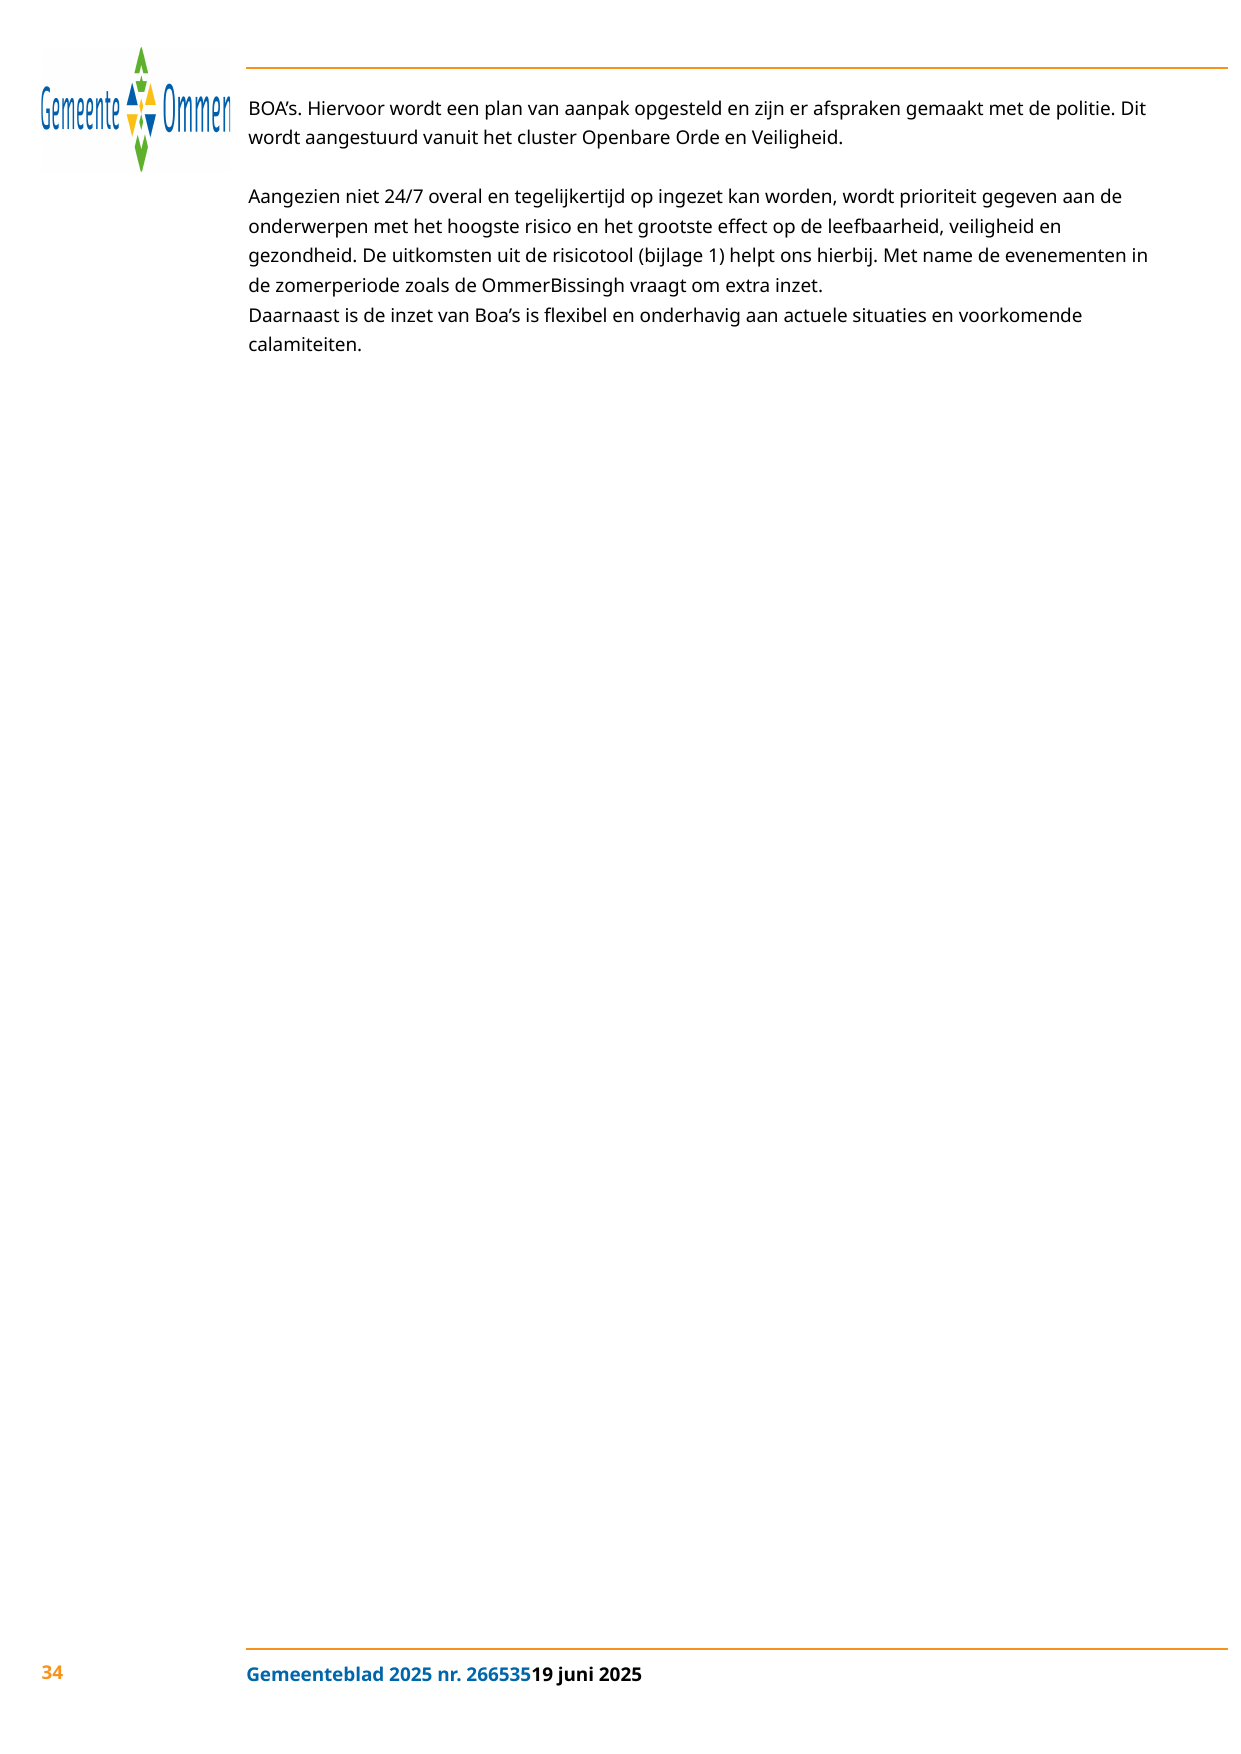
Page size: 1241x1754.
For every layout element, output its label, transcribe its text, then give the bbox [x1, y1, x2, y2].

picture [41, 47, 231, 172]
text BOA’s. Hiervoor wordt een plan van aanpak opgesteld en zijn er afspraken gemaakt met de politie. Dit wordt aangestuurd vanuit het cluster Openbare Orde en Veiligheid. [248, 95, 1152, 150]
text Daarnaast is de inzet van Boa’s is flexibel en onderhavig aan actuele situaties en voorkomende calamiteiten. [248, 302, 1152, 357]
text Aangezien niet 24/7 overal en tegelijkertijd op ingezet kan worden, wordt prioriteit gegeven aan de onderwerpen met het hoogste risico en het grootste effect op de leefbaarheid, veiligheid en gezondheid. De uitkomsten uit de risicotool (bijlage 1) helpt ons hierbij. Met name de evenementen in de zomerperiode zoals de OmmerBissingh vraagt om extra inzet. [248, 183, 1152, 298]
